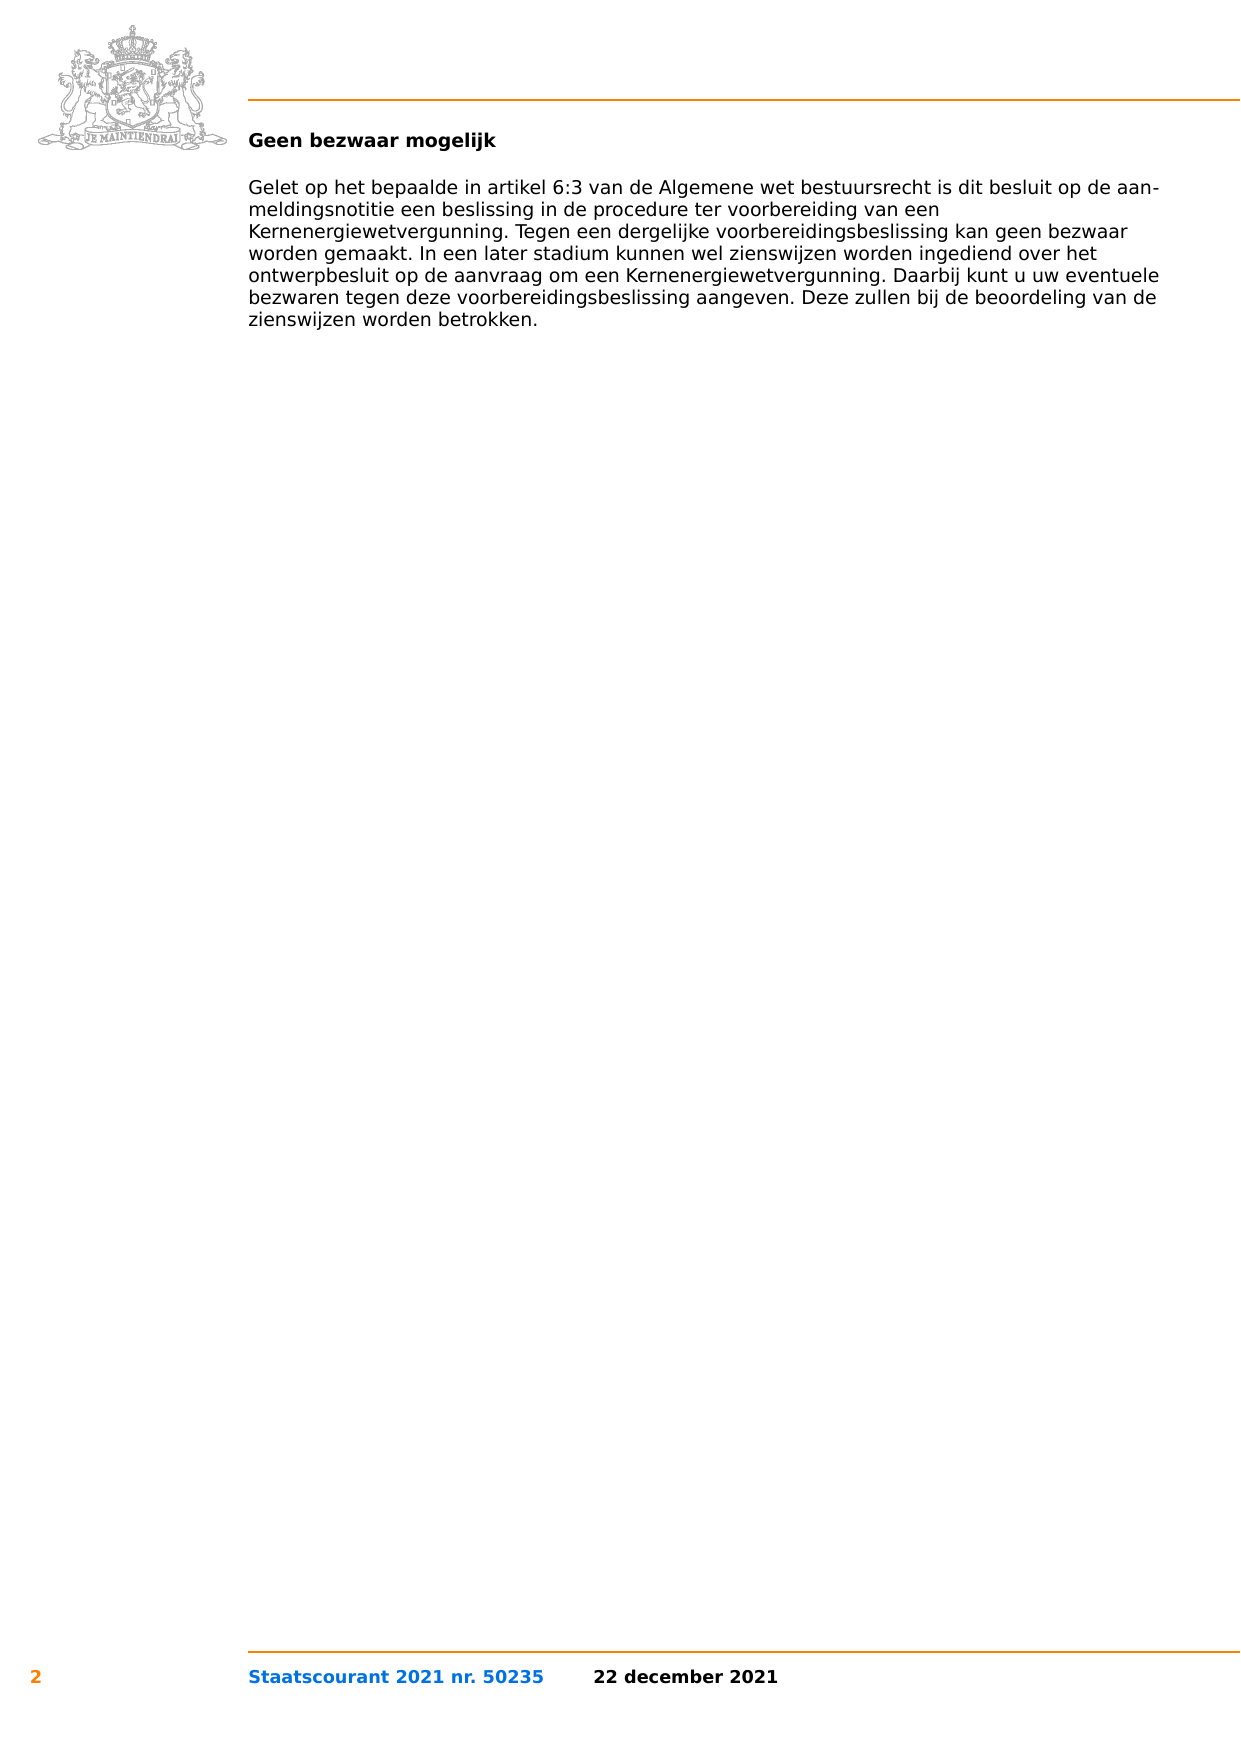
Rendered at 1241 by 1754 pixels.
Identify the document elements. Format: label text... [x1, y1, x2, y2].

subtitle Geen bezwaar mogelijk [248, 130, 1163, 152]
text Gelet op het bepaalde in artikel 6:3 van de Algemene wet bestuursrecht is dit besluit op de aan­meldingsnotitie een beslissing in de procedure ter voorbereiding van een Kernenergiewetvergunning. Tegen een dergelijke voorbereidingsbeslissing kan geen bezwaar worden gemaakt. In een later stadium kunnen wel zienswijzen worden ingediend over het ontwerpbesluit op de aanvraag om een Kernenergiewetvergunning. Daarbij kunt u uw eventuele bezwaren tegen deze voorbereidings­beslissing aangeven. Deze zullen bij de beoordeling van de zienswijzen worden betrokken. [248, 177, 1163, 331]
picture [38, 25, 227, 150]
